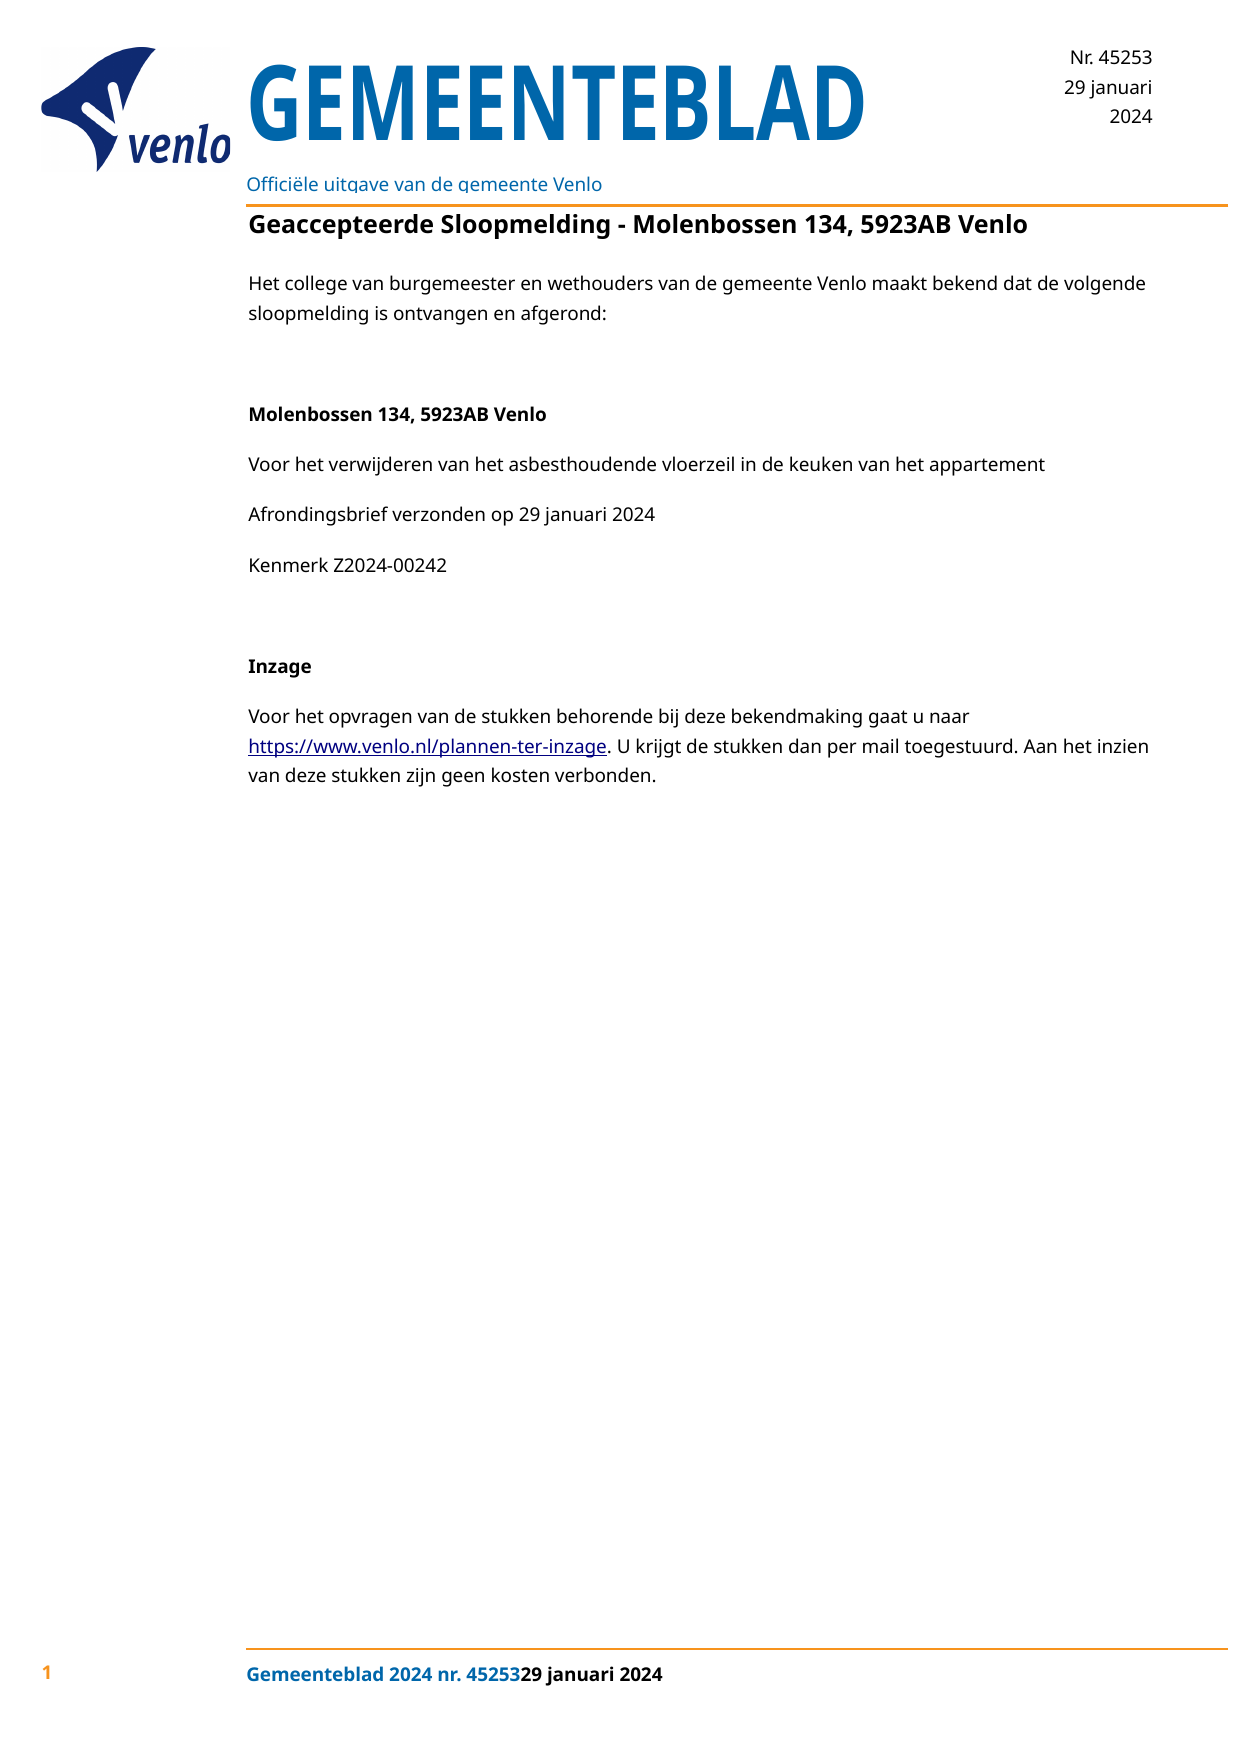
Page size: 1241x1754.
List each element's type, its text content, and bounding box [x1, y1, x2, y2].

text Inzage [248, 653, 1152, 678]
text Molenbossen 134, 5923AB Venlo [248, 401, 1152, 426]
text Geaccepteerde Sloopmelding - Molenbossen 134, 5923AB Venlo [248, 207, 1152, 241]
text Het college van burgemeester en wethouders van de gemeente Venlo maakt bekend dat de volgende sloopmelding is ontvangen en afgerond: [248, 270, 1152, 326]
text Voor het verwijderen van het asbesthoudende vloerzeil in de keuken van het appartement [248, 451, 1152, 477]
text Afrondingsbrief verzonden op 29 januari 2024 [248, 502, 1152, 527]
picture [41, 47, 231, 172]
text Kenmerk Z2024-00242 [248, 552, 1152, 578]
text Voor het opvragen van de stukken behorende bij deze bekendmaking gaat u naar https://www.venlo.nl/plannen-ter-inzage. U krijgt de stukken dan per mail toegestuurd. Aan het inzien van deze stukken zijn geen kosten verbonden. [248, 703, 1152, 788]
